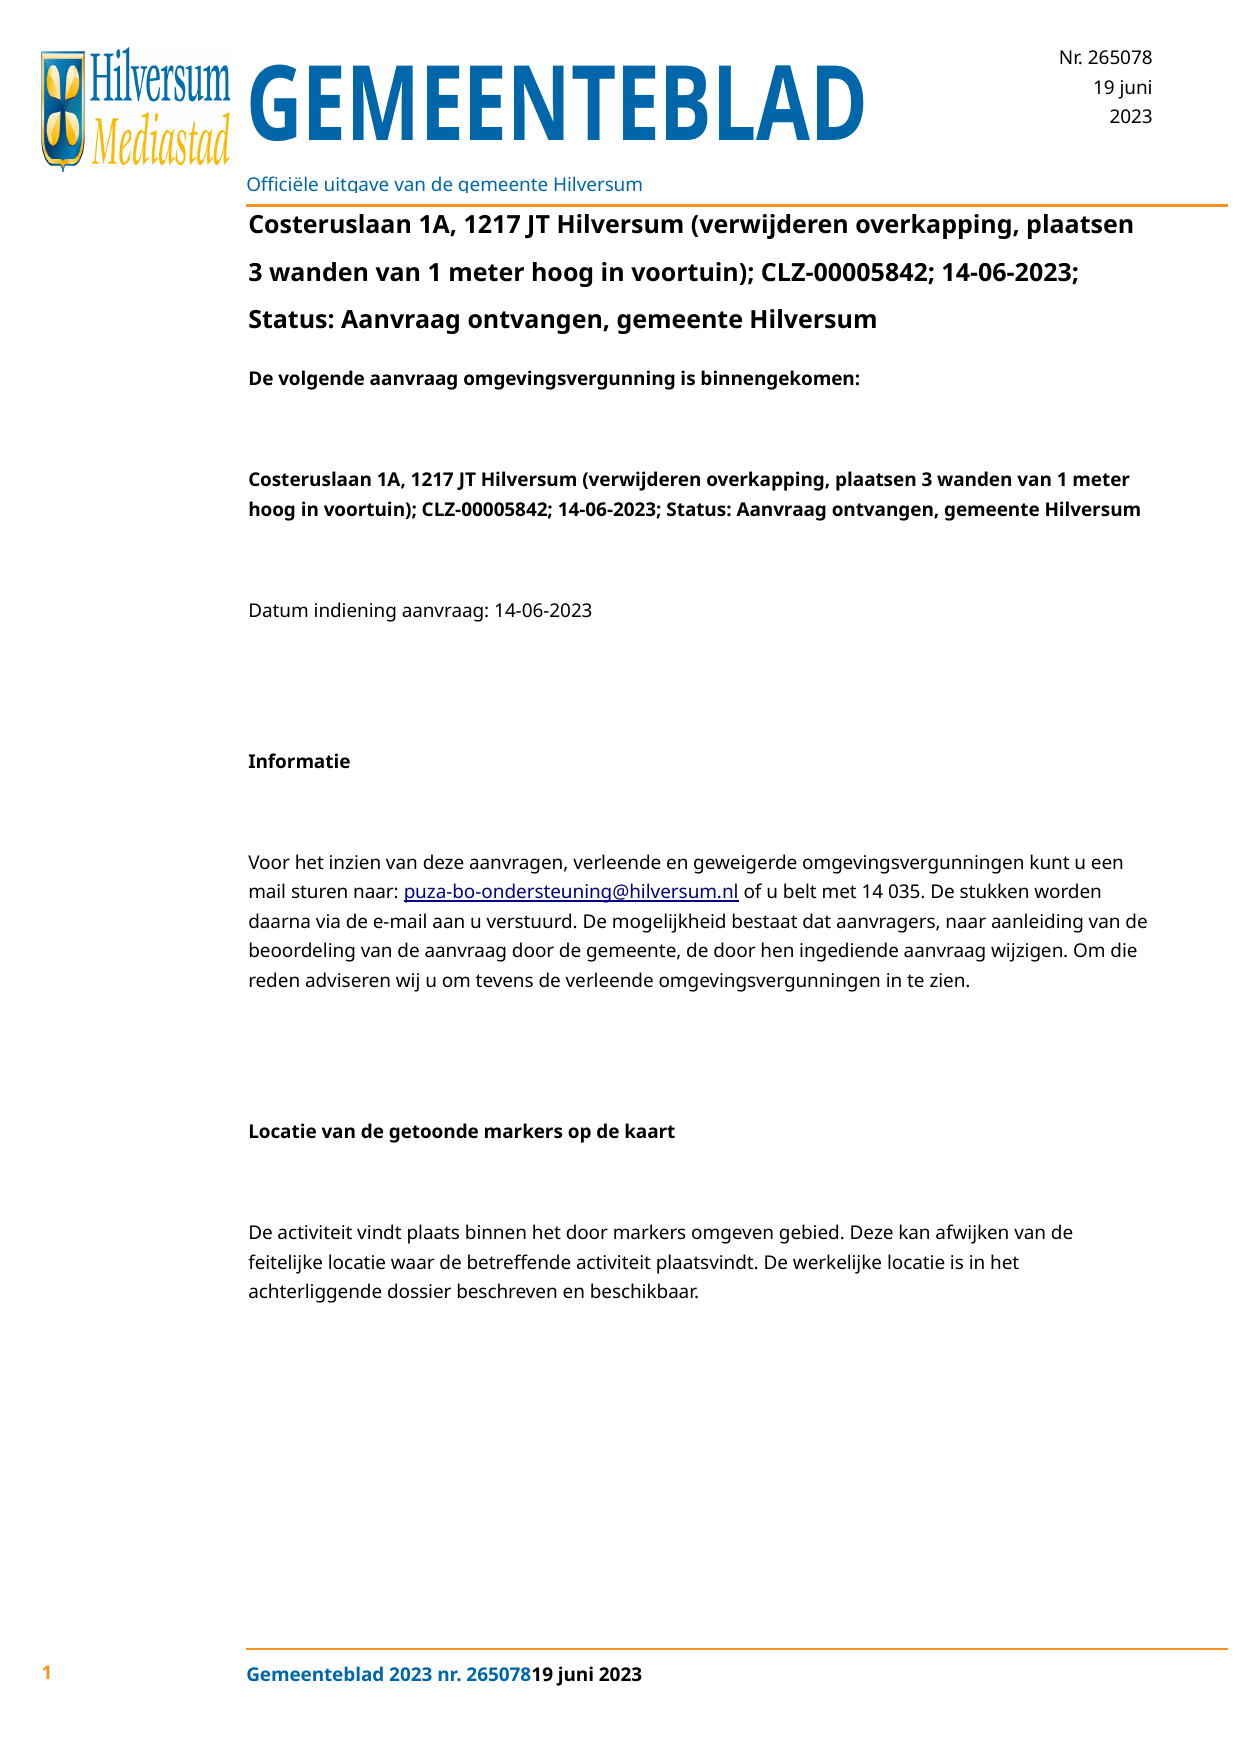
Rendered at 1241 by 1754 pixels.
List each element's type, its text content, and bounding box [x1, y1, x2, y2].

text Voor het inzien van deze aanvragen, verleende en geweigerde omgevingsvergunningen kunt u een mail sturen naar: puza-bo-ondersteuning@hilversum.nl of u belt met 14 035. De stukken worden daarna via de e-mail aan u verstuurd. De mogelijkheid bestaat dat aanvragers, naar aanleiding van de beoordeling van de aanvraag door de gemeente, de door hen ingediende aanvraag wijzigen. Om die reden adviseren wij u om tevens de verleende omgevingsvergunningen in te zien. [248, 849, 1152, 993]
text Informatie [248, 748, 1152, 774]
text De activiteit vindt plaats binnen het door markers omgeven gebied. Deze kan afwijken van de feitelijke locatie waar de betreffende activiteit plaatsvindt. De werkelijke locatie is in het achterliggende dossier beschreven en beschikbaar. [248, 1219, 1152, 1304]
text De volgende aanvraag omgevingsvergunning is binnengekomen: [248, 366, 1152, 391]
picture [41, 47, 231, 172]
text Datum indiening aanvraag: 14-06-2023 [248, 597, 1152, 622]
text Costeruslaan 1A, 1217 JT Hilversum (verwijderen overkapping, plaatsen 3 wanden van 1 meter hoog in voortuin); CLZ-00005842; 14-06-2023; Status: Aanvraag ontvangen, gemeente Hilversum [248, 466, 1152, 522]
text Costeruslaan 1A, 1217 JT Hilversum (verwijderen overkapping, plaatsen 3 wanden van 1 meter hoog in voortuin); CLZ-00005842; 14-06-2023; Status: Aanvraag ontvangen, gemeente Hilversum [248, 207, 1152, 336]
text Locatie van de getoonde markers op de kaart [248, 1118, 1152, 1144]
